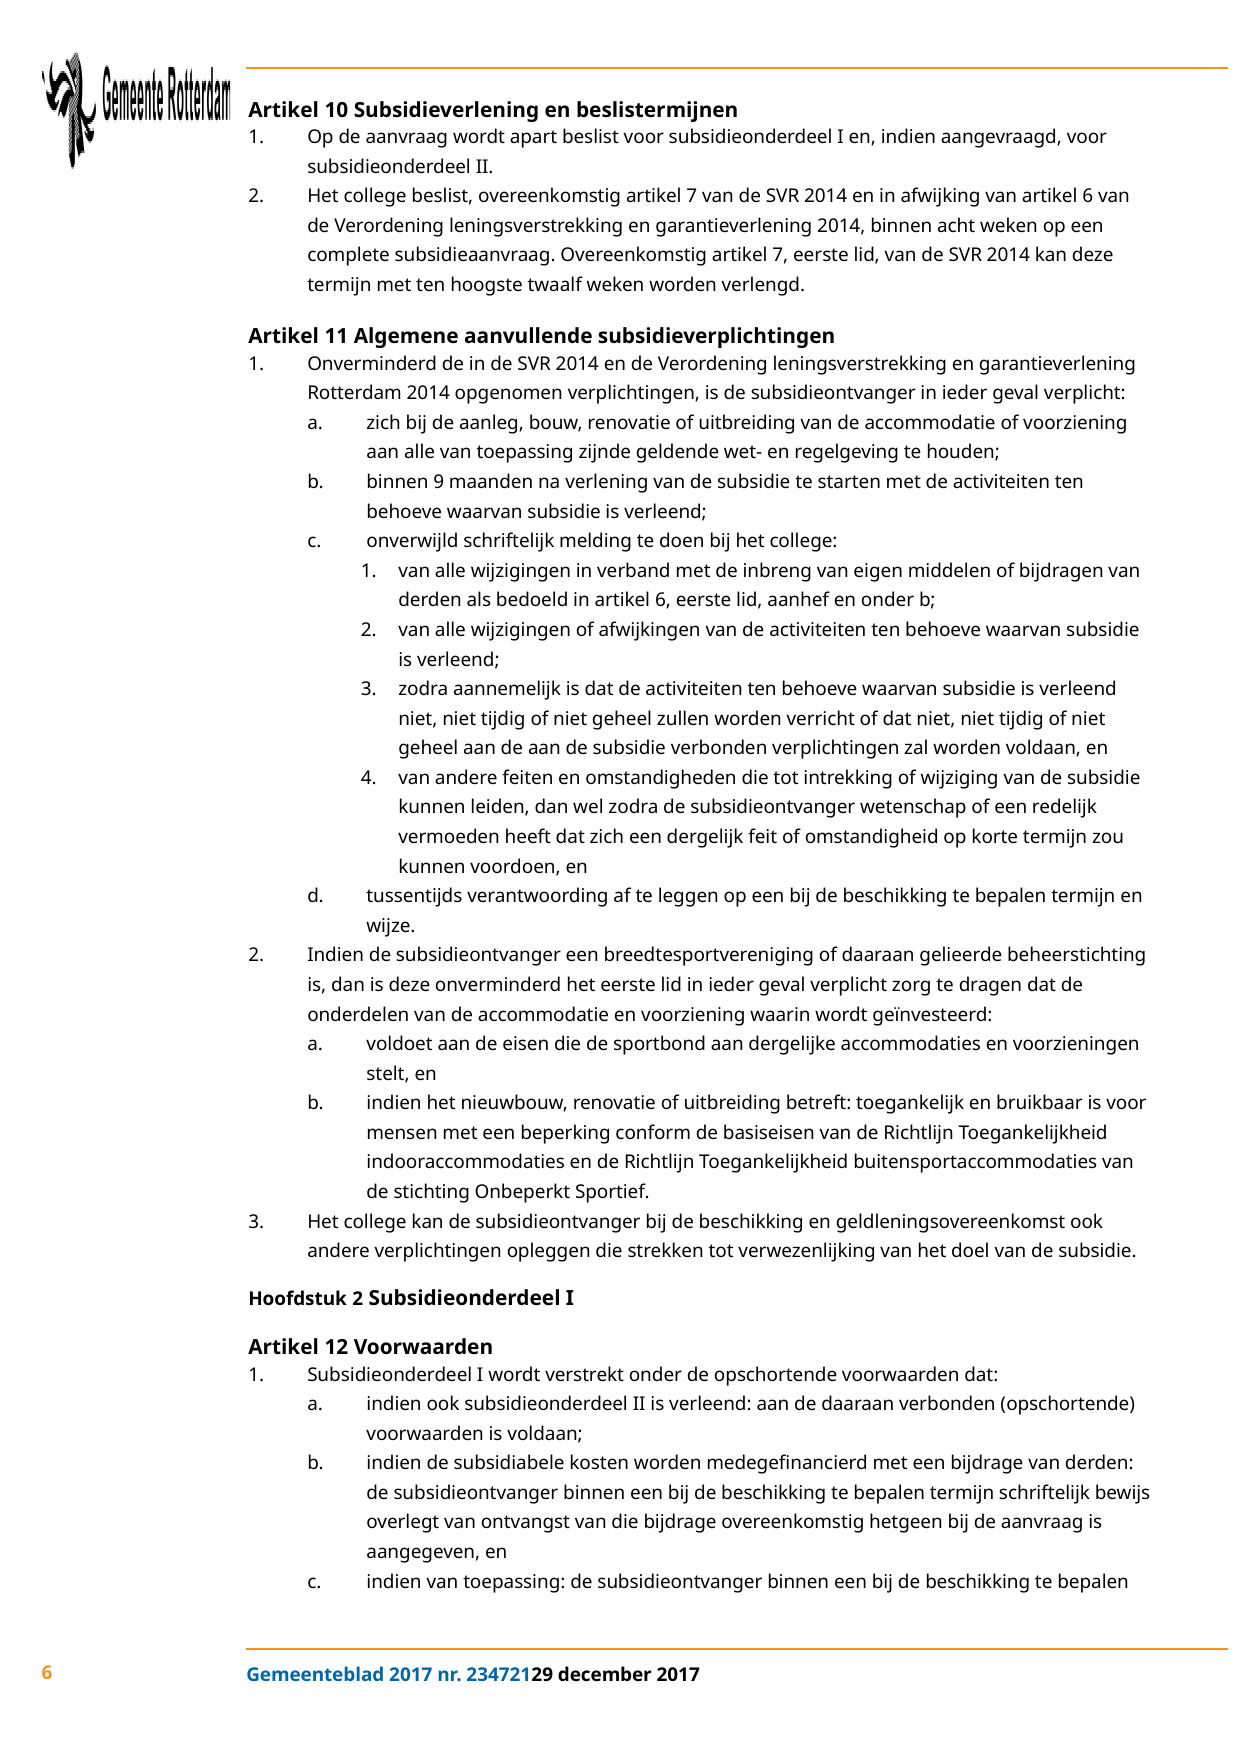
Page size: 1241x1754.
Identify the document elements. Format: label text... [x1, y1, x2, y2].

text Hoofdstuk 2 Subsidieonderdeel I [248, 1283, 1152, 1312]
list Het college kan de subsidieontvanger bij de beschikking en geldleningsovereenkomst ook andere verplichtingen opleggen die strekken tot verwezenlijking van het doel van de subsidie. [248, 1208, 1152, 1263]
picture [41, 47, 231, 172]
list indien van toepassing: de subsidieontvanger binnen een bij de beschikking te bepalen [307, 1568, 1152, 1594]
list Op de aanvraag wordt apart beslist voor subsidieonderdeel I en, indien aangevraagd, voor subsidieonderdeel II. [248, 123, 1152, 178]
list zich bij de aanleg, bouw, renovatie of uitbreiding van de accommodatie of voorziening aan alle van toepassing zijnde geldende wet- en regelgeving te houden; [307, 409, 1152, 464]
list indien de subsidiabele kosten worden medegefinancierd met een bijdrage van derden: de subsidieontvanger binnen een bij de beschikking te bepalen termijn schriftelijk bewijs overlegt van ontvangst van die bijdrage overeenkomstig hetgeen bij de aanvraag is aangegeven, en [307, 1449, 1152, 1564]
text Artikel 12 Voorwaarden [248, 1332, 1152, 1361]
list indien het nieuwbouw, renovatie of uitbreiding betreft: toegankelijk en bruikbaar is voor mensen met een beperking conform de basiseisen van de Richtlijn Toegankelijkheid indooraccommodaties en de Richtlijn Toegankelijkheid buitensportaccommodaties van de stichting Onbeperkt Sportief. [307, 1089, 1152, 1204]
list onverwijld schriftelijk melding te doen bij het college: [307, 527, 1152, 553]
list Indien de subsidieontvanger een breedtesportvereniging of daaraan gelieerde beheerstichting is, dan is deze onverminderd het eerste lid in ieder geval verplicht zorg te dragen dat de onderdelen van de accommodatie en voorziening waarin wordt geïnvesteerd: [248, 942, 1152, 1027]
list Het college beslist, overeenkomstig artikel 7 van de SVR 2014 en in afwijking van artikel 6 van de Verordening leningsverstrekking en garantieverlening 2014, binnen acht weken op een complete subsidieaanvraag. Overeenkomstig artikel 7, eerste lid, van de SVR 2014 kan deze termijn met ten hoogste twaalf weken worden verlengd. [248, 182, 1152, 297]
list van alle wijzigingen in verband met de inbreng van eigen middelen of bijdragen van derden als bedoeld in artikel 6, eerste lid, aanhef en onder b; [361, 557, 1152, 612]
list tussentijds verantwoording af te leggen op een bij de beschikking te bepalen termijn en wijze. [307, 882, 1152, 938]
list van andere feiten en omstandigheden die tot intrekking of wijziging van de subsidie kunnen leiden, dan wel zodra de subsidieontvanger wetenschap of een redelijk vermoeden heeft dat zich een dergelijk feit of omstandigheid op korte termijn zou kunnen voordoen, en [361, 764, 1152, 879]
list binnen 9 maanden na verlening van de subsidie te starten met de activiteiten ten behoeve waarvan subsidie is verleend; [307, 468, 1152, 524]
list van alle wijzigingen of afwijkingen van de activiteiten ten behoeve waarvan subsidie is verleend; [361, 616, 1152, 672]
text Artikel 10 Subsidieverlening en beslistermijnen [248, 95, 1152, 123]
list Subsidieonderdeel I wordt verstrekt onder de opschortende voorwaarden dat: [248, 1361, 1152, 1387]
list indien ook subsidieonderdeel II is verleend: aan de daaraan verbonden (opschortende) voorwaarden is voldaan; [307, 1390, 1152, 1446]
text Artikel 11 Algemene aanvullende subsidieverplichtingen [248, 322, 1152, 350]
list voldoet aan de eisen die de sportbond aan dergelijke accommodaties en voorzieningen stelt, en [307, 1030, 1152, 1086]
list zodra aannemelijk is dat de activiteiten ten behoeve waarvan subsidie is verleend niet, niet tijdig of niet geheel zullen worden verricht of dat niet, niet tijdig of niet geheel aan de aan de subsidie verbonden verplichtingen zal worden voldaan, en [361, 675, 1152, 760]
list Onverminderd de in de SVR 2014 en de Verordening leningsverstrekking en garantieverlening Rotterdam 2014 opgenomen verplichtingen, is de subsidieontvanger in ieder geval verplicht: [248, 350, 1152, 405]
